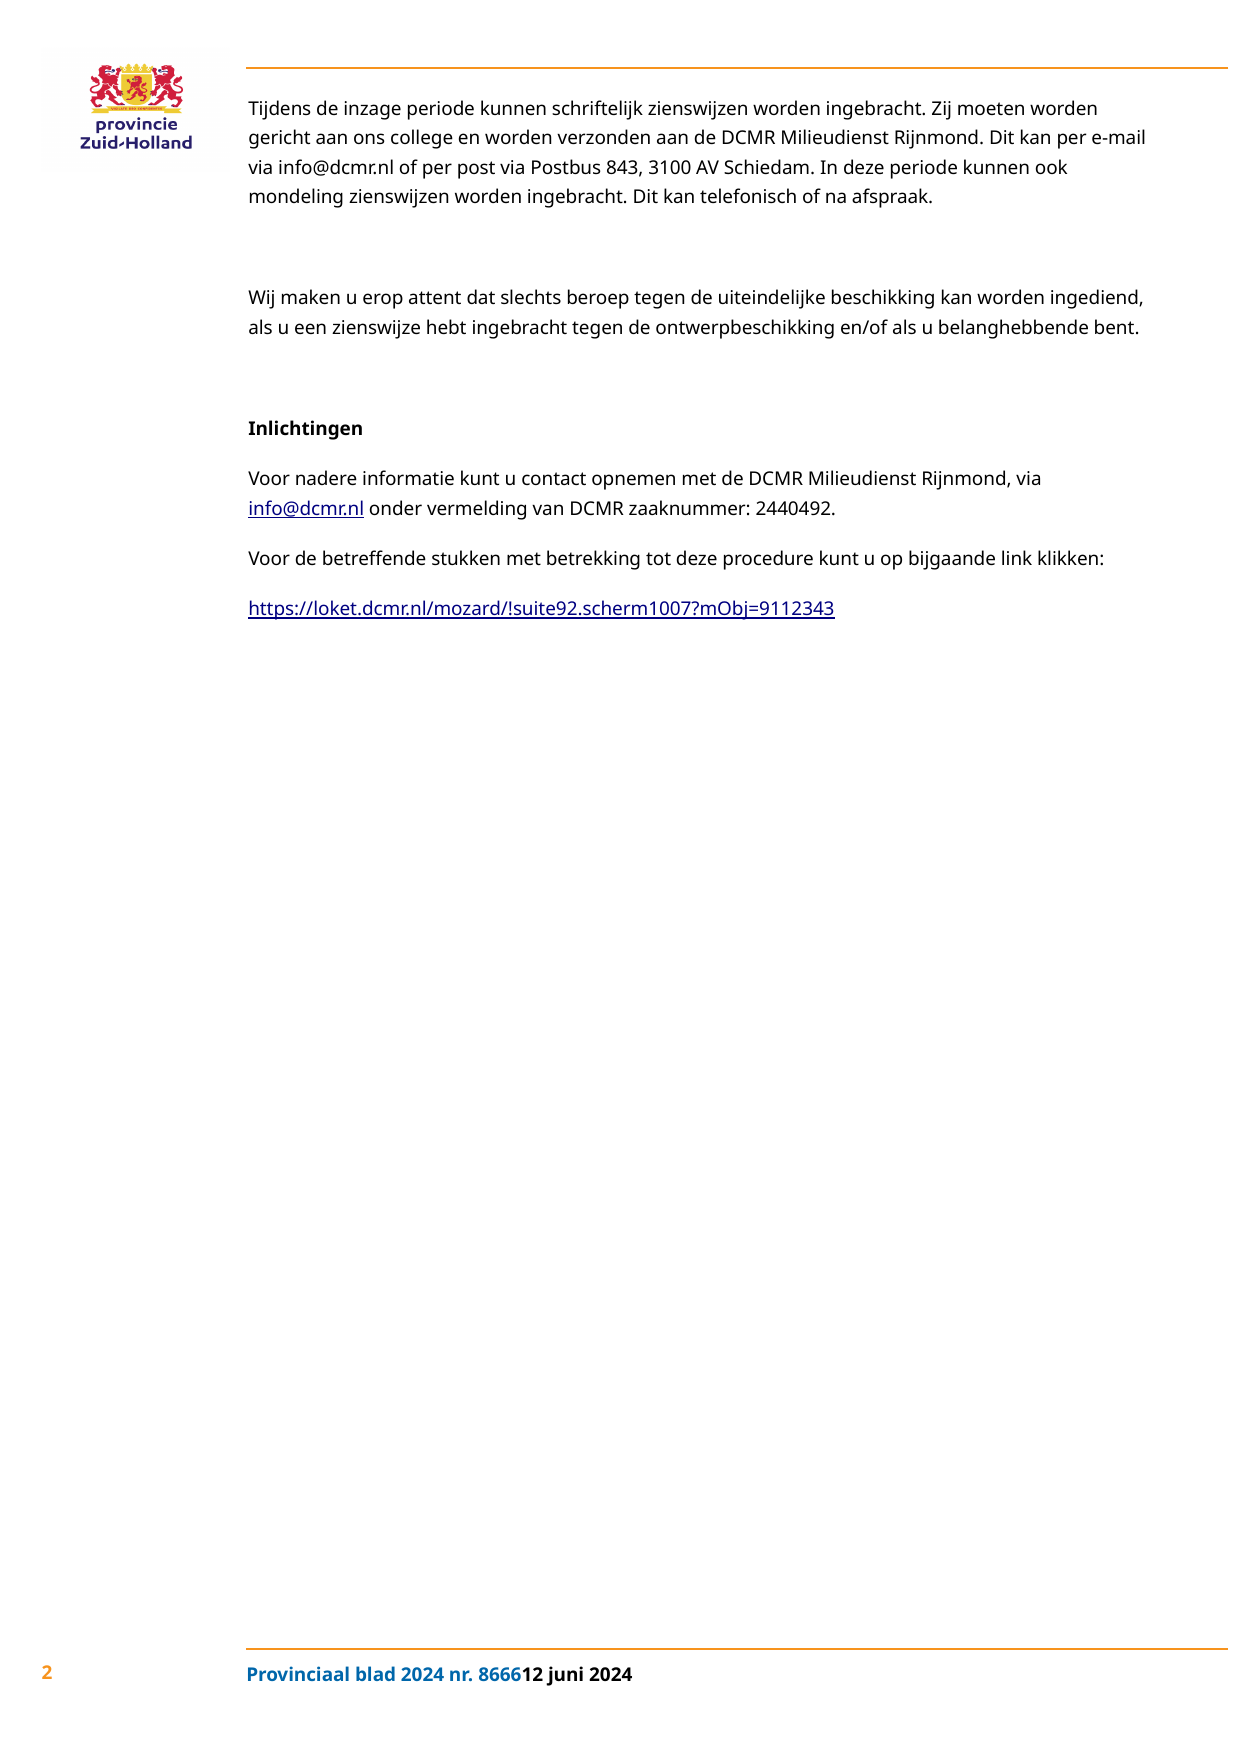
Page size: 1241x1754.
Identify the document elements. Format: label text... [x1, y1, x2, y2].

picture [41, 47, 231, 172]
text Tijdens de inzage periode kunnen schriftelijk zienswijzen worden ingebracht. Zij moeten worden gericht aan ons college en worden verzonden aan de DCMR Milieudienst Rijnmond. Dit kan per e-mail via info@dcmr.nl of per post via Postbus 843, 3100 AV Schiedam. In deze periode kunnen ook mondeling zienswijzen worden ingebracht. Dit kan telefonisch of na afspraak. [248, 95, 1152, 209]
text Inlichtingen [248, 415, 1152, 441]
text Wij maken u erop attent dat slechts beroep tegen de uiteindelijke beschikking kan worden ingediend, als u een zienswijze hebt ingebracht tegen de ontwerpbeschikking en/of als u belanghebbende bent. [248, 284, 1152, 340]
text https://loket.dcmr.nl/mozard/!suite92.scherm1007?mObj=9112343 [248, 596, 1152, 621]
text Voor nadere informatie kunt u contact opnemen met de DCMR Milieudienst Rijnmond, via info@dcmr.nl onder vermelding van DCMR zaaknummer: 2440492. [248, 465, 1152, 521]
text Voor de betreffende stukken met betrekking tot deze procedure kunt u op bijgaande link klikken: [248, 545, 1152, 571]
